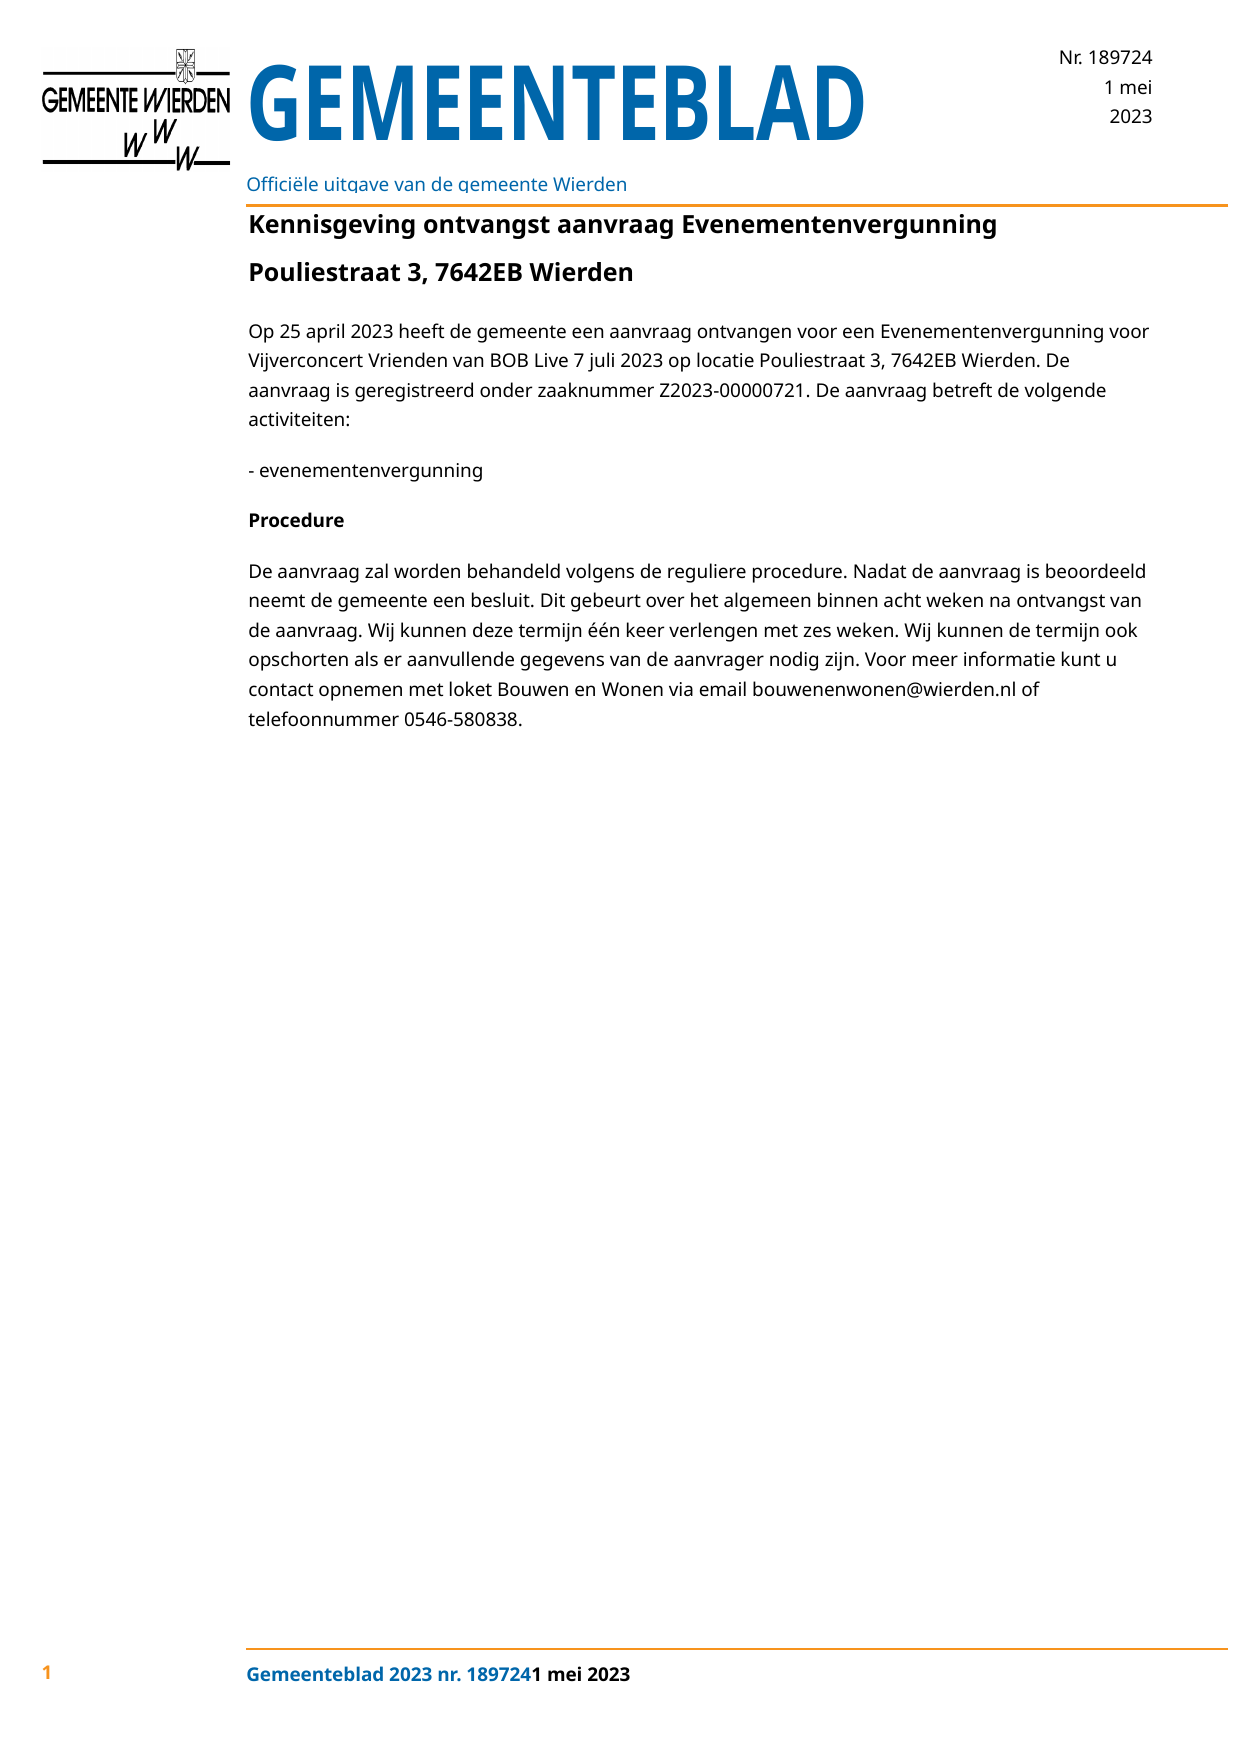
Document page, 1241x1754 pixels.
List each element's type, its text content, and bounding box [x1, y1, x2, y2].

text De aanvraag zal worden behandeld volgens de reguliere procedure. Nadat de aanvraag is beoordeeld neemt de gemeente een besluit. Dit gebeurt over het algemeen binnen acht weken na ontvangst van de aanvraag. Wij kunnen deze termijn één keer verlengen met zes weken. Wij kunnen de termijn ook opschorten als er aanvullende gegevens van de aanvrager nodig zijn. Voor meer informatie kunt u contact opnemen met loket Bouwen en Wonen via email bouwenenwonen@wierden.nl of telefoonnummer 0546-580838. [248, 558, 1152, 732]
picture [41, 47, 231, 172]
text Op 25 april 2023 heeft de gemeente een aanvraag ontvangen voor een Evenementenvergunning voor Vijverconcert Vrienden van BOB Live 7 juli 2023 op locatie Pouliestraat 3, 7642EB Wierden. De aanvraag is geregistreerd onder zaaknummer Z2023-00000721. De aanvraag betreft de volgende activiteiten: [248, 318, 1152, 432]
text Procedure [248, 507, 1152, 533]
text Kennisgeving ontvangst aanvraag Evenementenvergunning Pouliestraat 3, 7642EB Wierden [248, 207, 1152, 288]
text - evenementenvergunning [248, 457, 1152, 483]
